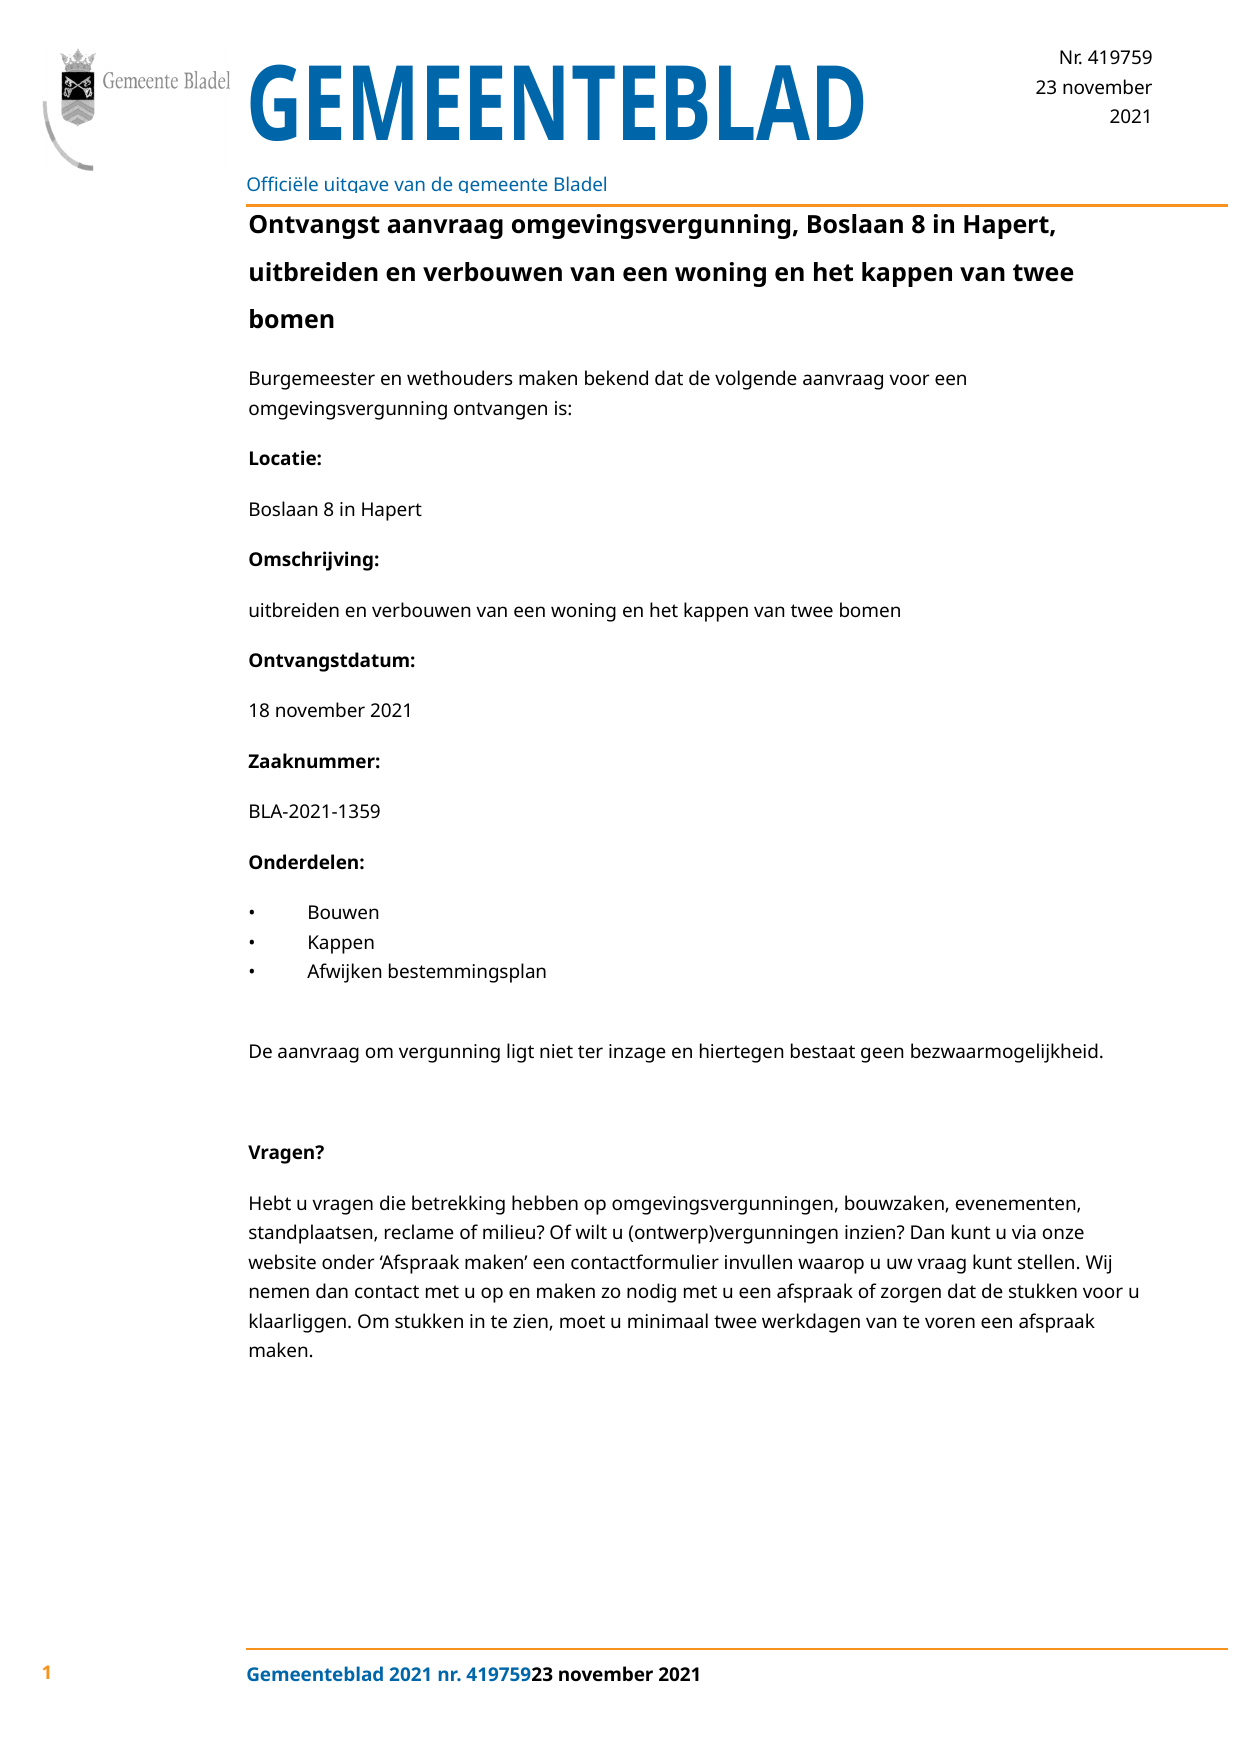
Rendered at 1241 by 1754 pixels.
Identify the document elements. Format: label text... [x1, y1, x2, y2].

text Omschrijving: [248, 546, 1152, 572]
text Ontvangstdatum: [248, 647, 1152, 673]
text Locatie: [248, 446, 1152, 471]
text Vragen? [248, 1139, 1152, 1165]
text Burgemeester en wethouders maken bekend dat de volgende aanvraag voor een omgevingsvergunning ontvangen is: [248, 366, 1152, 421]
text Hebt u vragen die betrekking hebben op omgevingsvergunningen, bouwzaken, evenementen, standplaatsen, reclame of milieu? Of wilt u (ontwerp)vergunningen inzien? Dan kunt u via onze website onder ‘Afspraak maken’ een contactformulier invullen waarop u uw vraag kunt stellen. Wij nemen dan contact met u op en maken zo nodig met u een afspraak of zorgen dat de stukken voor u klaarliggen. Om stukken in te zien, moet u minimaal twee werkdagen van te voren een afspraak maken. [248, 1190, 1152, 1363]
text De aanvraag om vergunning ligt niet ter inzage en hiertegen bestaat geen bezwaarmogelijkheid. [248, 1038, 1152, 1064]
list Bouwen [248, 899, 1152, 925]
text 18 november 2021 [248, 698, 1152, 723]
picture [41, 47, 231, 172]
text BLA-2021-1359 [248, 798, 1152, 824]
text uitbreiden en verbouwen van een woning en het kappen van twee bomen [248, 597, 1152, 622]
list Afwijken bestemmingsplan [248, 958, 1152, 984]
text Onderdelen: [248, 849, 1152, 874]
list Kappen [248, 929, 1152, 954]
text Zaaknummer: [248, 748, 1152, 774]
text Ontvangst aanvraag omgevingsvergunning, Boslaan 8 in Hapert, uitbreiden en verbouwen van een woning en het kappen van twee bomen [248, 207, 1152, 336]
text Boslaan 8 in Hapert [248, 496, 1152, 522]
